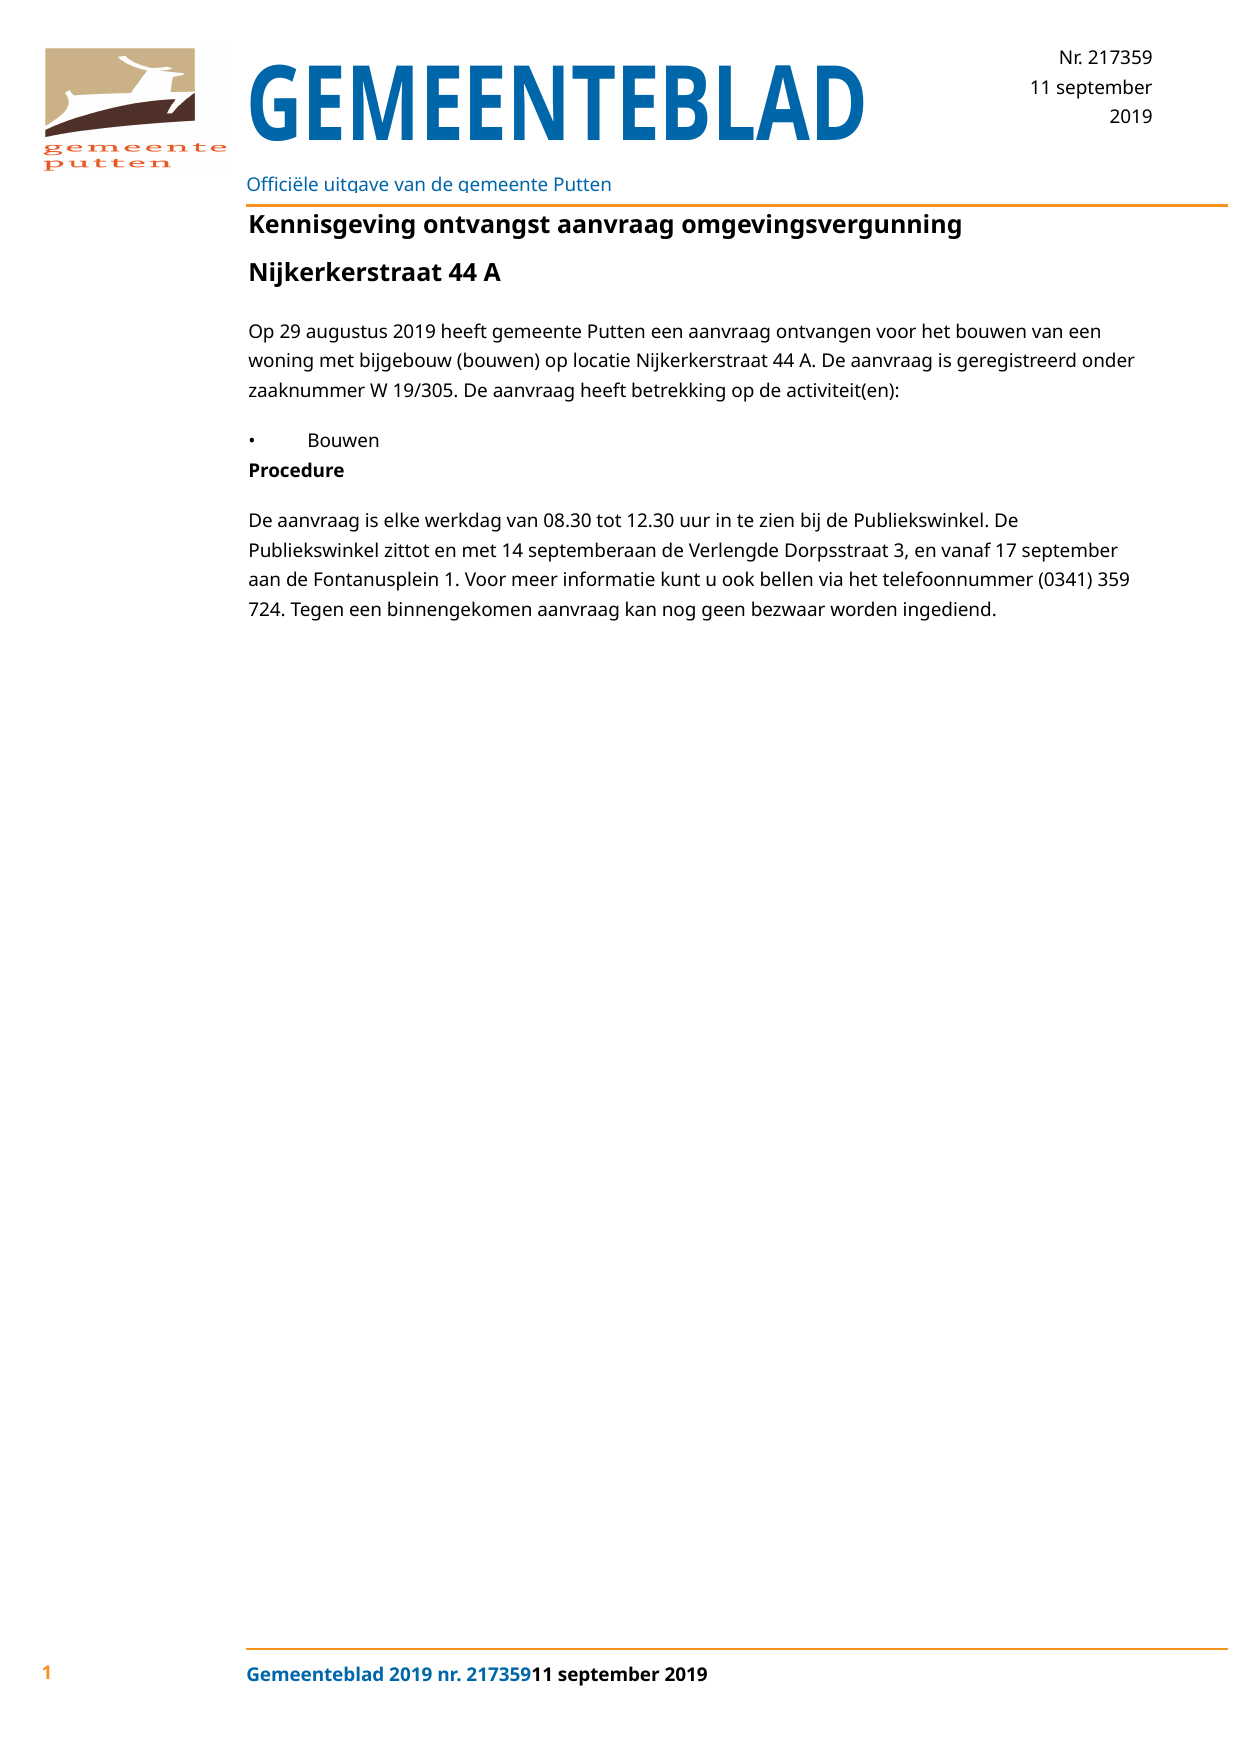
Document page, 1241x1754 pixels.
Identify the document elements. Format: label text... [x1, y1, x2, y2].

picture [41, 47, 231, 172]
text Kennisgeving ontvangst aanvraag omgevingsvergunning Nijkerkerstraat 44 A [248, 207, 1152, 288]
text Op 29 augustus 2019 heeft gemeente Putten een aanvraag ontvangen voor het bouwen van een woning met bijgebouw (bouwen) op locatie Nijkerkerstraat 44 A. De aanvraag is geregistreerd onder zaaknummer W 19/305. De aanvraag heeft betrekking op de activiteit(en): [248, 318, 1152, 403]
text De aanvraag is elke werkdag van 08.30 tot 12.30 uur in te zien bij de Publiekswinkel. De Publiekswinkel zittot en met 14 septemberaan de Verlengde Dorpsstraat 3, en vanaf 17 september aan de Fontanusplein 1. Voor meer informatie kunt u ook bellen via het telefoonnummer (0341) 359 724. Tegen een binnengekomen aanvraag kan nog geen bezwaar worden ingediend. [248, 507, 1152, 622]
text Procedure [248, 457, 1152, 483]
list Bouwen [248, 427, 1152, 453]
